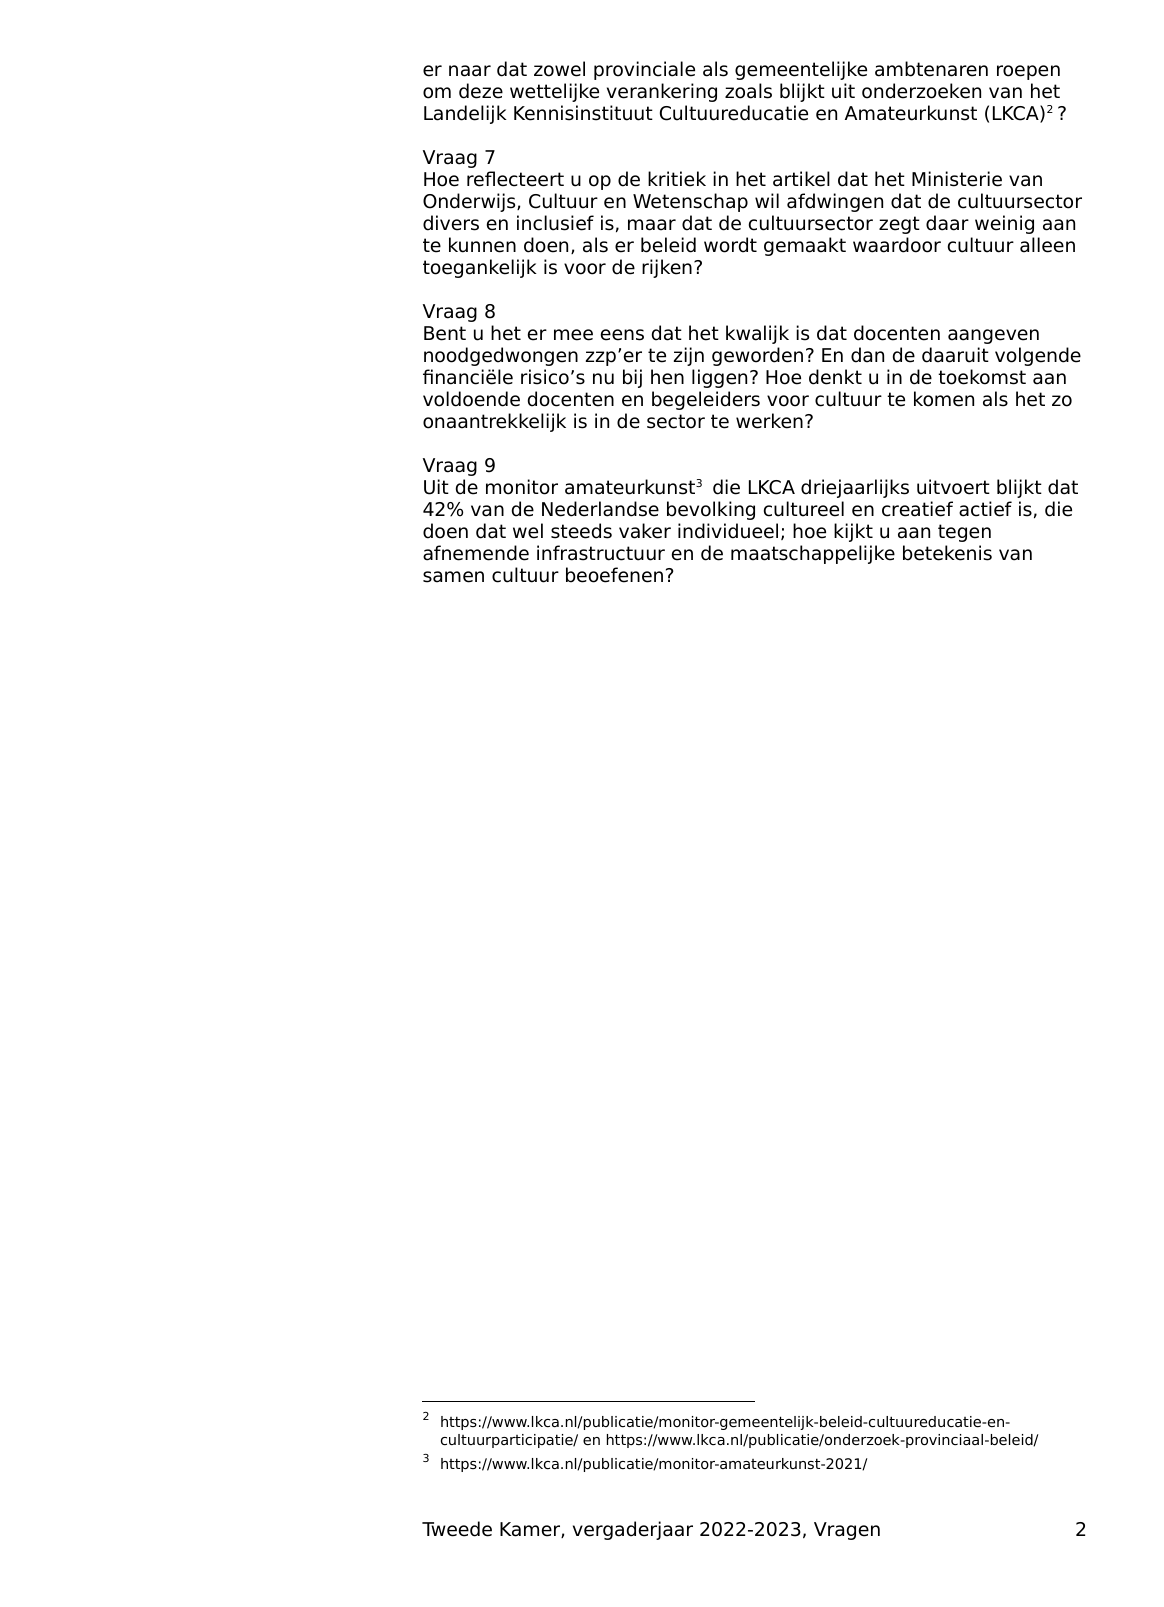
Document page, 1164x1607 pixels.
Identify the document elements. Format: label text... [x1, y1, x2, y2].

text Vraag 7 [422, 147, 1087, 169]
text Bent u het er mee eens dat het kwalijk is dat docenten aangeven noodgedwongen zzp’er te zijn geworden? En dan de daaruit volgende financiële risico’s nu bij hen liggen? Hoe denkt u in de toekomst aan voldoende docenten en begeleiders voor cultuur te komen als het zo onaantrekkelijk is in de sector te werken? [422, 323, 1087, 433]
text https://www.lkca.nl/publicatie/monitor-gemeentelijk-beleid-cultuureducatie-en-cultuurparticipatie/ en https://www.lkca.nl/publicatie/onderzoek-provinciaal-beleid/ [422, 1410, 1087, 1449]
text er naar dat zowel provinciale als gemeentelijke ambtenaren roepen om deze wettelijke verankering zoals blijkt uit onderzoeken van het Landelijk Kennisinstituut Cultuureducatie en Amateurkunst (LKCA)? [422, 59, 1087, 125]
text https://www.lkca.nl/publicatie/monitor-amateurkunst-2021/ [422, 1452, 1087, 1474]
text Uit de monitor amateurkunst die LKCA driejaarlijks uitvoert blijkt dat 42% van de Nederlandse bevolking cultureel en creatief actief is, die doen dat wel steeds vaker individueel; hoe kijkt u aan tegen afnemende infrastructuur en de maatschappelijke betekenis van samen cultuur beoefenen? [422, 477, 1087, 587]
text Vraag 8 [422, 301, 1087, 323]
text Hoe reflecteert u op de kritiek in het artikel dat het Ministerie van Onderwijs, Cultuur en Wetenschap wil afdwingen dat de cultuursector divers en inclusief is, maar dat de cultuursector zegt daar weinig aan te kunnen doen, als er beleid wordt gemaakt waardoor cultuur alleen toegankelijk is voor de rijken? [422, 169, 1087, 279]
text Vraag 9 [422, 455, 1087, 477]
